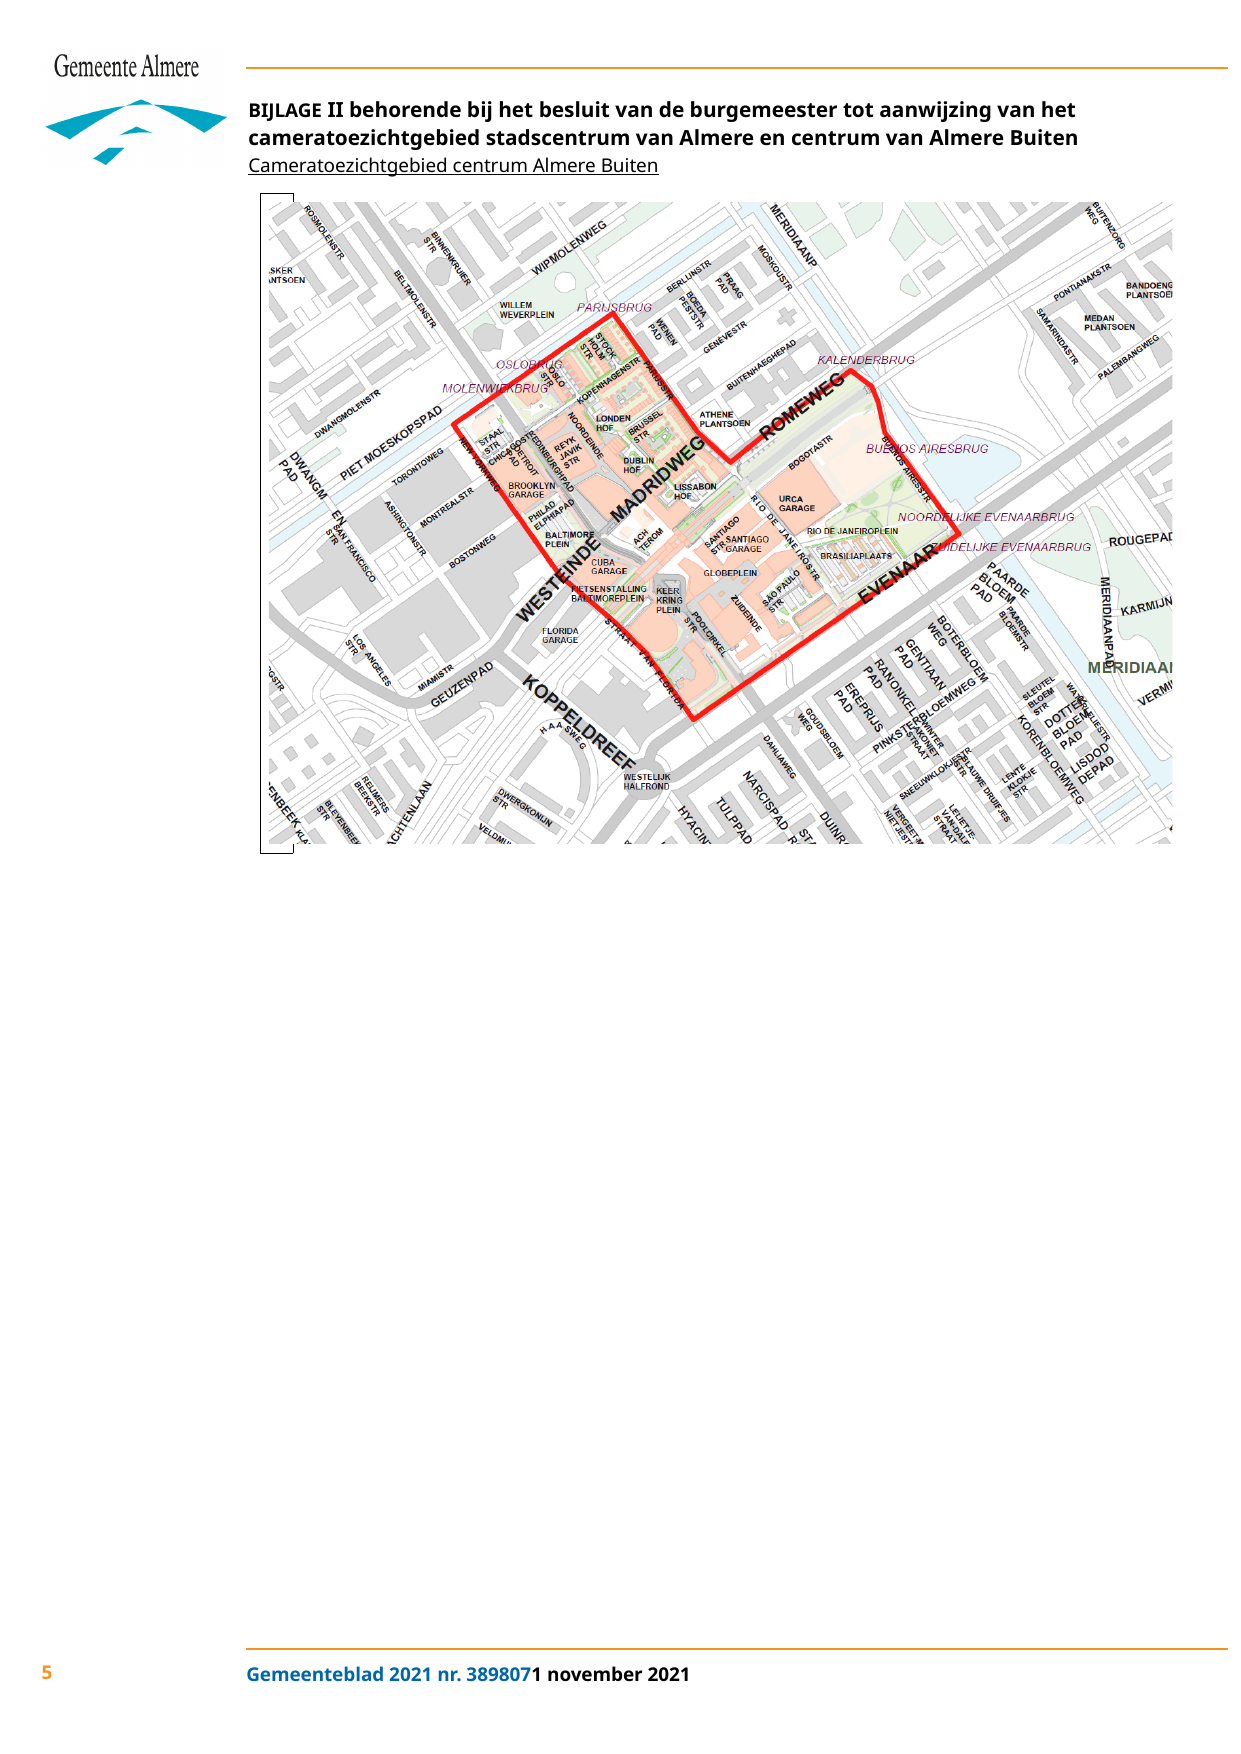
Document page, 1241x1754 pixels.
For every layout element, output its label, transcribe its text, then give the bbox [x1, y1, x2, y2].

text BIJLAGE II behorende bij het besluit van de burgemeester tot aanwijzing van het cameratoezichtgebied stadscentrum van Almere en centrum van Almere Buiten [248, 95, 1152, 152]
text Cameratoezichtgebied centrum Almere Buiten [248, 152, 1152, 177]
picture [268, 202, 1173, 844]
picture [41, 47, 231, 172]
